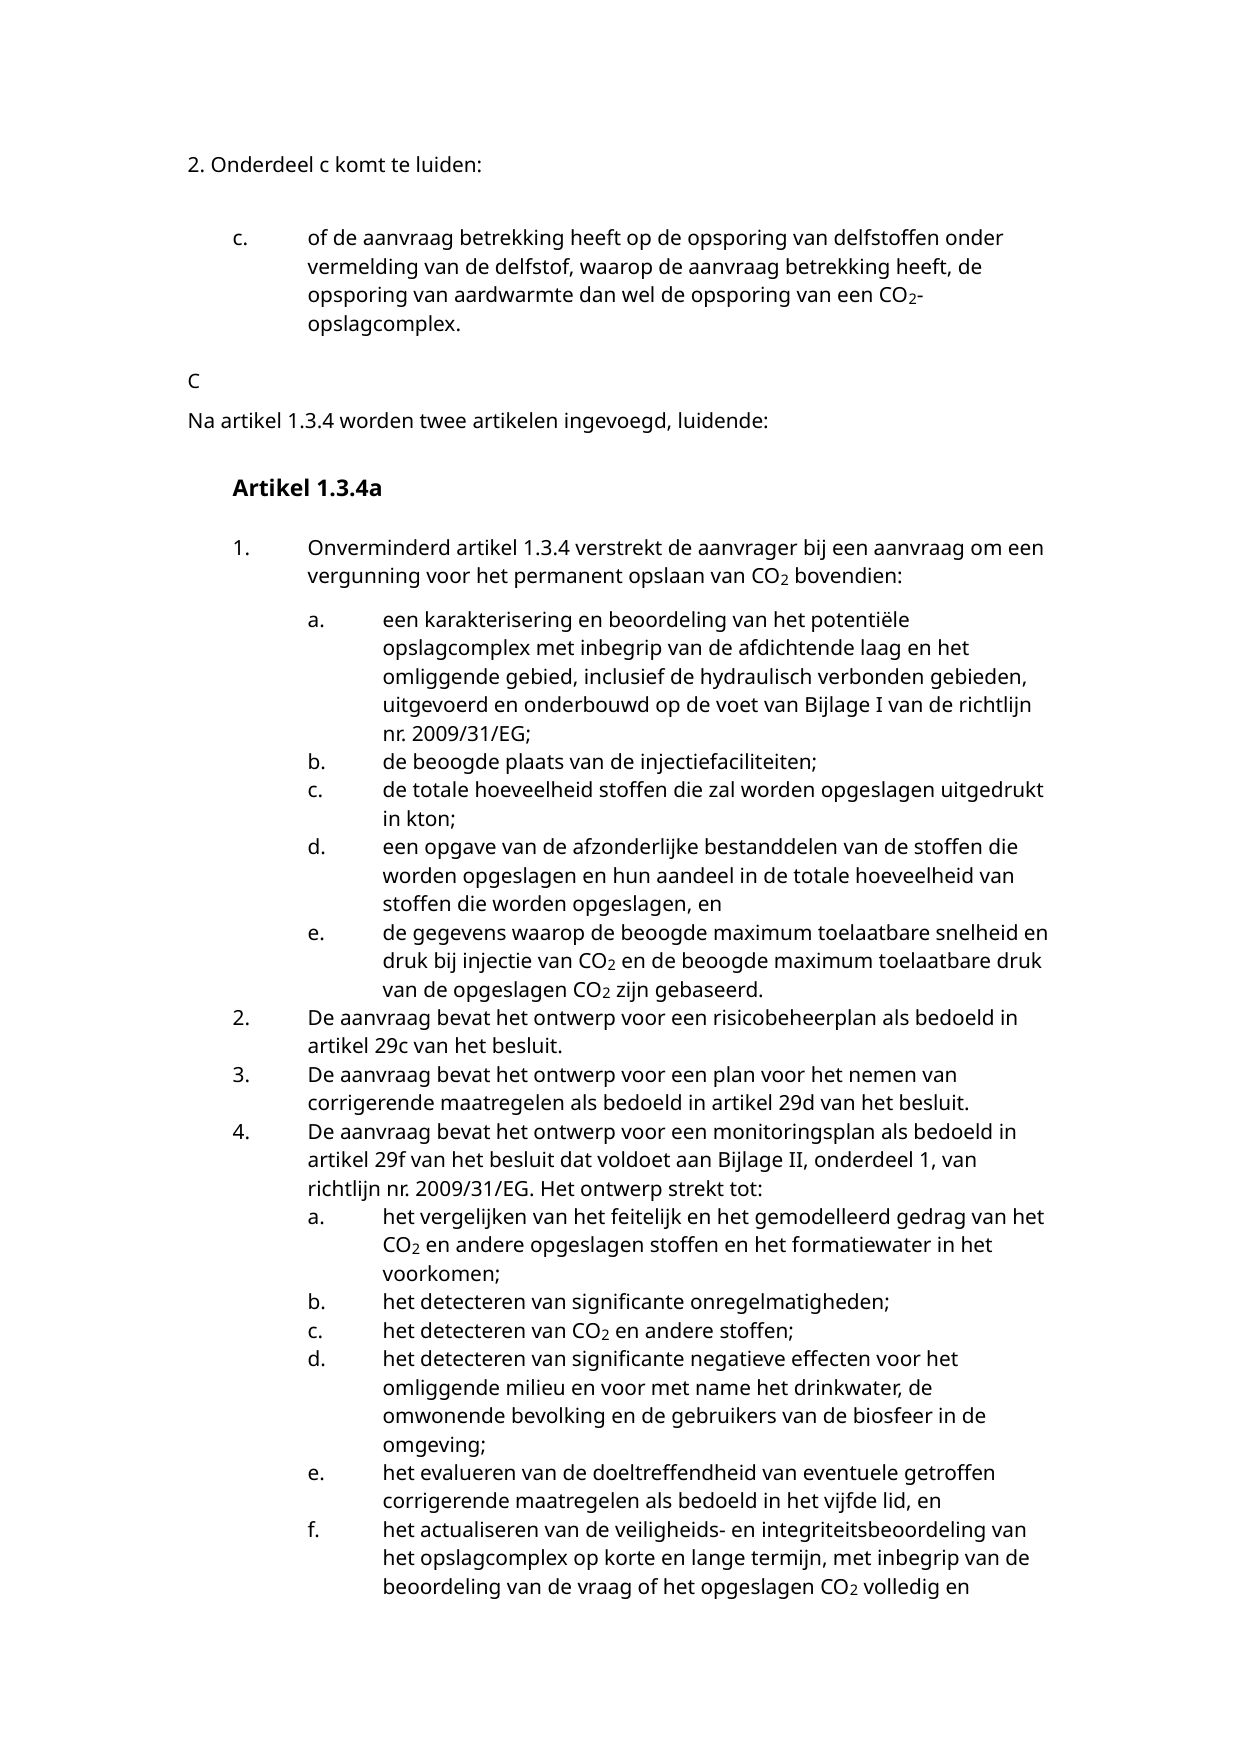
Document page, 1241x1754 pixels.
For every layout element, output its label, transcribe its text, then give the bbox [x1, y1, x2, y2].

list een opgave van de afzonderlijke bestanddelen van de stoffen die worden opgeslagen en hun aandeel in de totale hoeveelheid van stoffen die worden opgeslagen, en [307, 832, 1053, 918]
list of de aanvraag betrekking heeft op de opsporing van delfstoffen onder vermelding van de delfstof, waarop de aanvraag betrekking heeft, de opsporing van aardwarmte dan wel de opsporing van een CO2-opslagcomplex. [232, 223, 1053, 337]
list De aanvraag bevat het ontwerp voor een monitoringsplan als bedoeld in artikel 29f van het besluit dat voldoet aan Bijlage II, onderdeel 1, van richtlijn nr. 2009/31/EG. Het ontwerp strekt tot: [232, 1117, 1053, 1202]
list De aanvraag bevat het ontwerp voor een risicobeheerplan als bedoeld in artikel 29c van het besluit. [232, 1003, 1053, 1060]
list het evalueren van de doeltreffendheid van eventuele getroffen corrigerende maatregelen als bedoeld in het vijfde lid, en [307, 1458, 1053, 1515]
list het vergelijken van het feitelijk en het gemodelleerd gedrag van het CO2 en andere opgeslagen stoffen en het formatiewater in het voorkomen; [307, 1202, 1053, 1287]
text C [187, 367, 1053, 394]
list het detecteren van significante negatieve effecten voor het omliggende milieu en voor met name het drinkwater, de omwonende bevolking en de gebruikers van de biosfeer in de omgeving; [307, 1344, 1053, 1458]
text 2. Onderdeel c komt te luiden: [187, 150, 1053, 178]
list de beoogde plaats van de injectiefaciliteiten; [307, 747, 1053, 776]
list Onverminderd artikel 1.3.4 verstrekt de aanvrager bij een aanvraag om een vergunning voor het permanent opslaan van CO2 bovendien: [232, 533, 1053, 590]
list de gegevens waarop de beoogde maximum toelaatbare snelheid en druk bij injectie van CO2 en de beoogde maximum toelaatbare druk van de opgeslagen CO2 zijn gebaseerd. [307, 918, 1053, 1003]
list het detecteren van significante onregelmatigheden; [307, 1287, 1053, 1316]
list De aanvraag bevat het ontwerp voor een plan voor het nemen van corrigerende maatregelen als bedoeld in artikel 29d van het besluit. [232, 1060, 1053, 1117]
subtitle Artikel 1.3.4a [232, 472, 1053, 503]
list het actualiseren van de veiligheids- en integriteitsbeoordeling van het opslagcomplex op korte en lange termijn, met inbegrip van de beoordeling van de vraag of het opgeslagen CO2 volledig en [307, 1515, 1053, 1600]
list de totale hoeveelheid stoffen die zal worden opgeslagen uitgedrukt in kton; [307, 776, 1053, 832]
list een karakterisering en beoordeling van het potentiële opslagcomplex met inbegrip van de afdichtende laag en het omliggende gebied, inclusief de hydraulisch verbonden gebieden, uitgevoerd en onderbouwd op de voet van Bijlage I van de richtlijn nr. 2009/31/EG; [307, 605, 1053, 747]
text Na artikel 1.3.4 worden twee artikelen ingevoegd, luidende: [187, 406, 1053, 434]
list het detecteren van CO2 en andere stoffen; [307, 1316, 1053, 1344]
